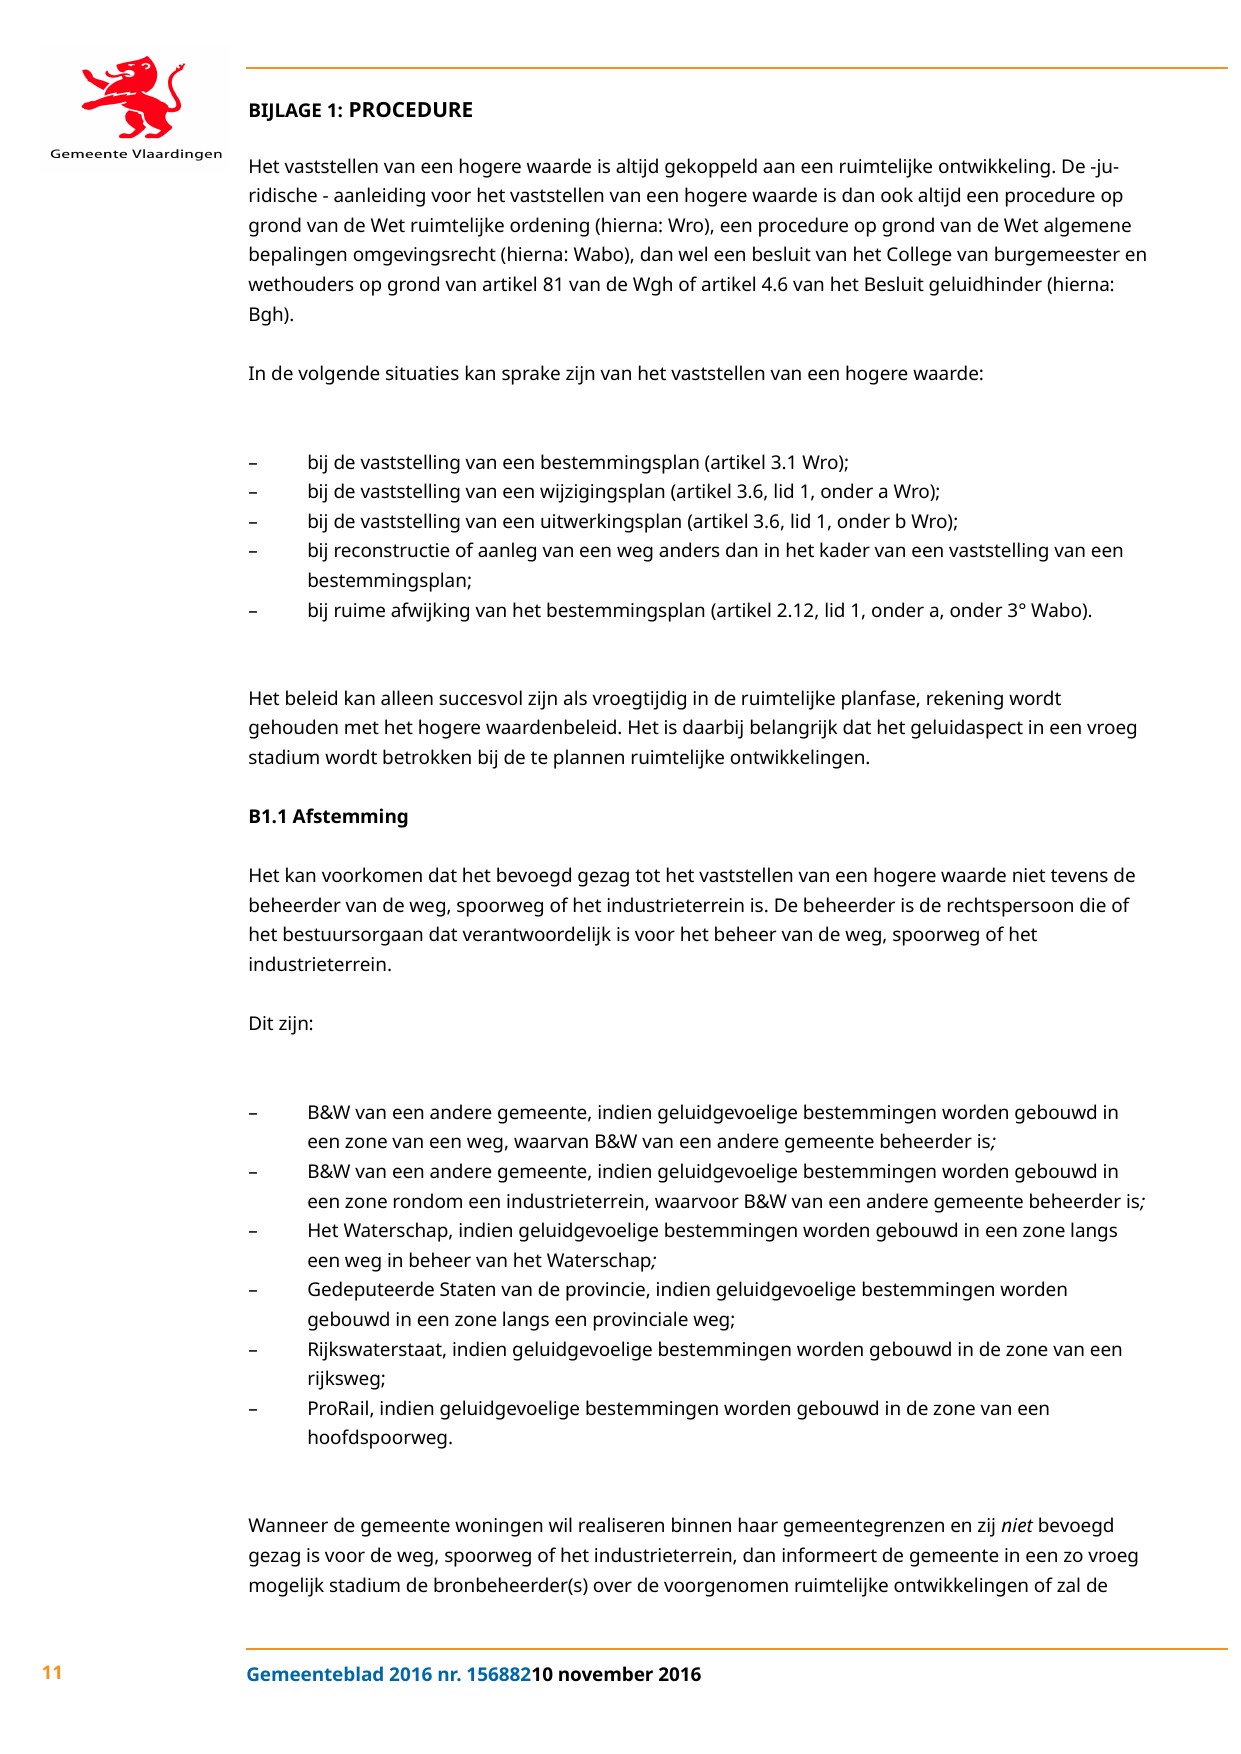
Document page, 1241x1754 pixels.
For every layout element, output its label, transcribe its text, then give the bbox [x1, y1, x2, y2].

table_header bij de vaststelling van een bestemmingsplan (artikel 3.1 Wro); bij de vaststelling van een wijzigingsplan (artikel 3.6, lid 1, onder a Wro); bij de vaststelling van een uitwerkingsplan (artikel 3.6, lid 1, onder b Wro); bij reconstructie of aanleg van een weg anders dan in het kader van een vaststelling van een bestemmingsplan; bij ruime afwijking van het bestemmingsplan (artikel 2.12, lid 1, onder a, onder 3° Wabo). [248, 419, 1152, 652]
text Het beleid kan alleen succesvol zijn als vroegtijdig in de ruimtelijke planfase, rekening wordt gehouden met het hogere waardenbeleid. Het is daarbij belangrijk dat het geluidaspect in een vroeg stadium wordt betrokken bij de te plannen ruimtelijke ontwikkelingen. [248, 685, 1152, 770]
text Wanneer de gemeente woningen wil realiseren binnen haar gemeentegrenzen en zij niet bevoegd gezag is voor de weg, spoorweg of het industrieterrein, dan informeert de gemeente in een zo vroeg mogelijk stadium de bronbeheerder(s) over de voorgenomen ruimtelijke ontwikkelingen of zal de [248, 1513, 1152, 1598]
table_header B&W van een andere gemeente, indien geluidgevoelige bestemmingen worden gebouwd in een zone van een weg, waarvan B&W van een andere gemeente beheerder is; B&W van een andere gemeente, indien geluidgevoelige bestemmingen worden gebouwd in een zone rondom een industrieterrein, waarvoor B&W van een andere gemeente beheerder is; Het Waterschap, indien geluidgevoelige bestemmingen worden gebouwd in een zone langs een weg in beheer van het Waterschap; Gedeputeerde Staten van de provincie, indien geluidgevoelige bestemmingen worden gebouwd in een zone langs een provinciale weg; Rijkswaterstaat, indien geluidgevoelige bestemmingen worden gebouwd in de zone van een rijksweg; ProRail, indien geluidgevoelige bestemmingen worden gebouwd in de zone van een hoofdspoorweg. [248, 1070, 1152, 1480]
text BIJLAGE 1: PROCEDURE [248, 95, 1152, 123]
text B1.1 Afstemming [248, 803, 1152, 829]
text Dit zijn: [248, 1010, 1152, 1036]
text Het vaststellen van een hogere waarde is altijd gekoppeld aan een ruimtelijke ontwikkeling. De -ju-ridische - aanleiding voor het vaststellen van een hogere waarde is dan ook altijd een procedure op grond van de Wet ruimtelijke ordening (hierna: Wro), een procedure op grond van de Wet algemene bepalingen omgevingsrecht (hierna: Wabo), dan wel een besluit van het College van burgemeester en wethouders op grond van artikel 81 van de Wgh of artikel 4.6 van het Besluit geluidhinder (hierna: Bgh). [248, 153, 1152, 327]
text In de volgende situaties kan sprake zijn van het vaststellen van een hogere waarde: [248, 360, 1152, 386]
picture [41, 47, 231, 172]
text Het kan voorkomen dat het bevoegd gezag tot het vaststellen van een hogere waarde niet tevens de beheerder van de weg, spoorweg of het industrieterrein is. De beheerder is de rechtspersoon die of het bestuursorgaan dat verantwoordelijk is voor het beheer van de weg, spoorweg of het industrieterrein. [248, 862, 1152, 977]
